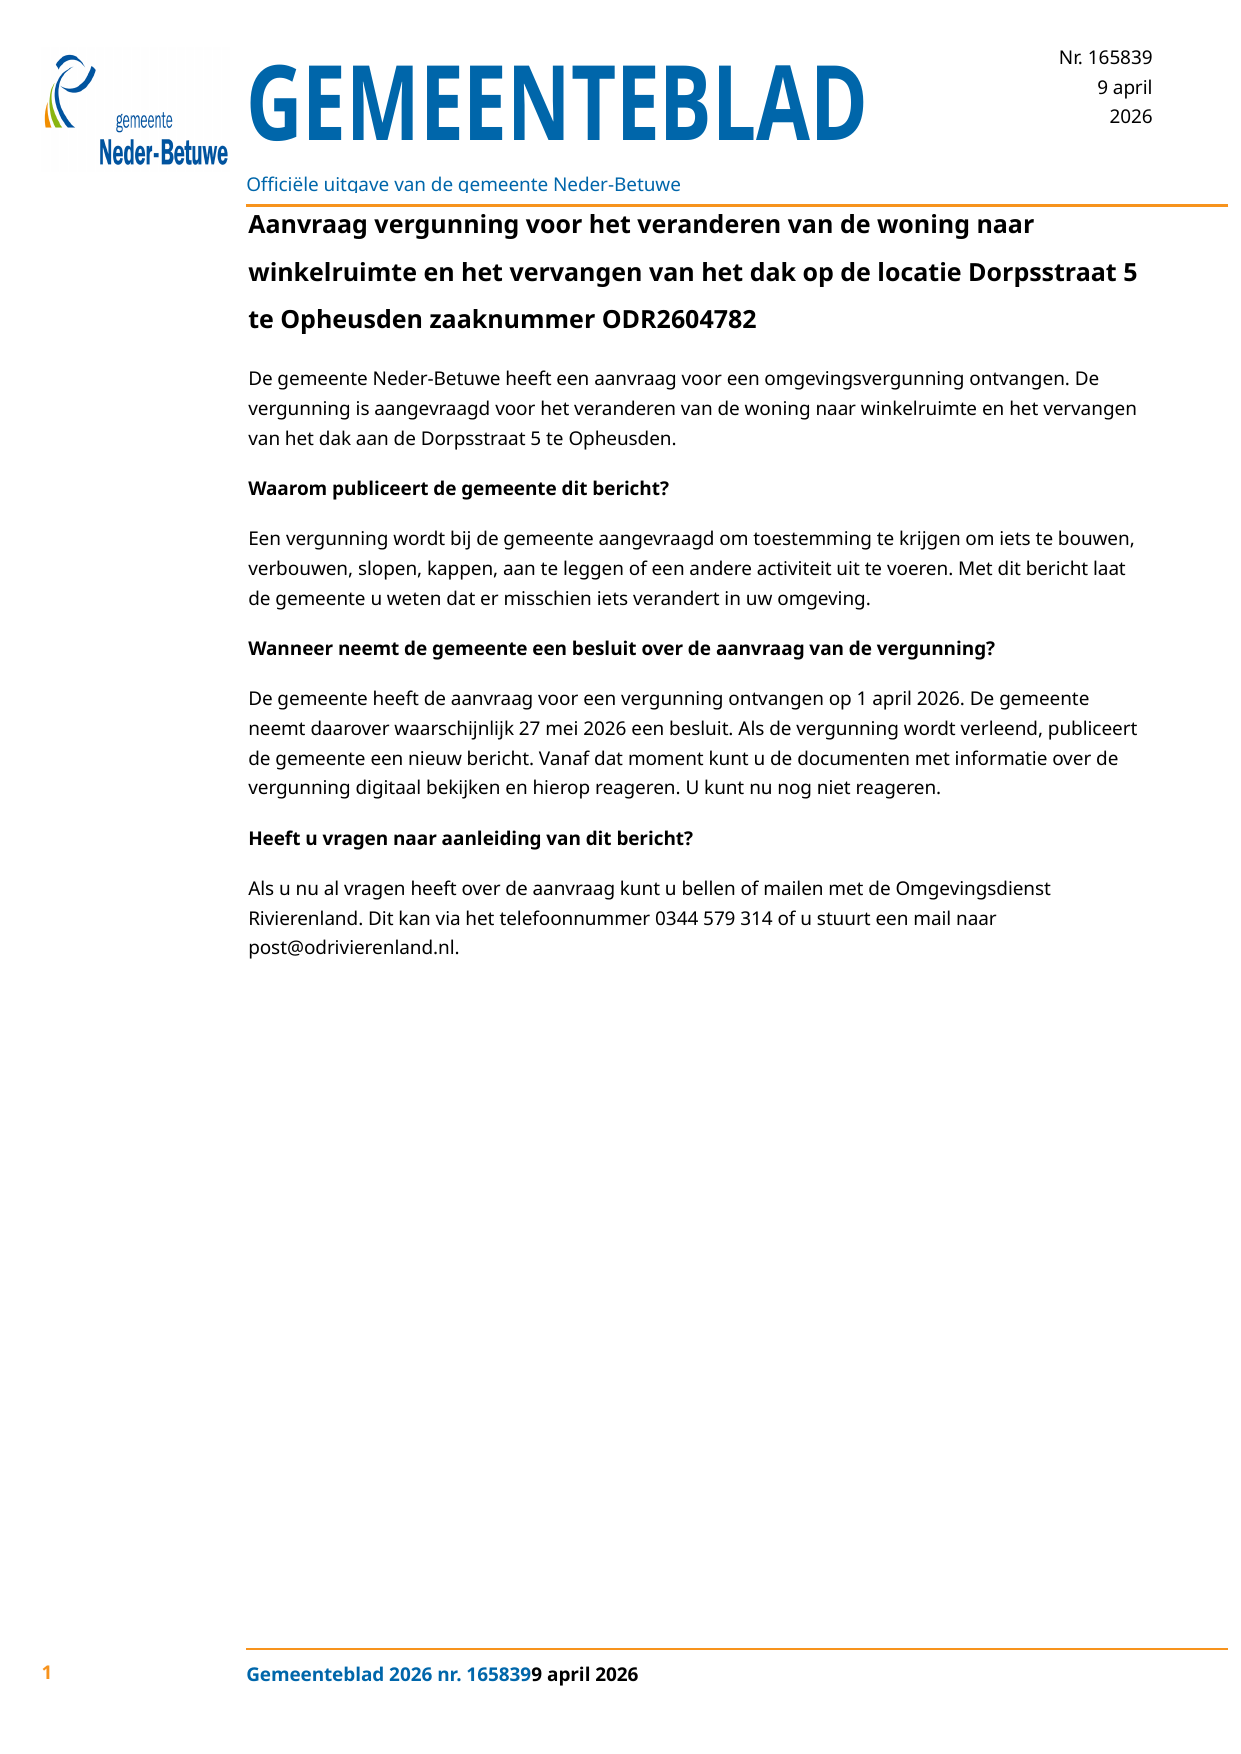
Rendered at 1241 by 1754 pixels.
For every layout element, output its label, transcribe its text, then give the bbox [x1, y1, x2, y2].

text Een vergunning wordt bij de gemeente aangevraagd om toestemming te krijgen om iets te bouwen, verbouwen, slopen, kappen, aan te leggen of een andere activiteit uit te voeren. Met dit bericht laat de gemeente u weten dat er misschien iets verandert in uw omgeving. [248, 526, 1152, 610]
text Heeft u vragen naar aanleiding van dit bericht? [248, 825, 1152, 850]
text Als u nu al vragen heeft over de aanvraag kunt u bellen of mailen met de Omgevingsdienst Rivierenland. Dit kan via het telefoonnummer 0344 579 314 of u stuurt een mail naar post@odrivierenland.nl. [248, 875, 1152, 960]
text Waarom publiceert de gemeente dit bericht? [248, 475, 1152, 501]
text De gemeente heeft de aanvraag voor een vergunning ontvangen op 1 april 2026. De gemeente neemt daarover waarschijnlijk 27 mei 2026 een besluit. Als de vergunning wordt verleend, publiceert de gemeente een nieuw bericht. Vanaf dat moment kunt u de documenten met informatie over de vergunning digitaal bekijken en hierop reageren. U kunt nu nog niet reageren. [248, 686, 1152, 800]
text De gemeente Neder-Betuwe heeft een aanvraag voor een omgevingsvergunning ontvangen. De vergunning is aangevraagd voor het veranderen van de woning naar winkelruimte en het vervangen van het dak aan de Dorpsstraat 5 te Opheusden. [248, 366, 1152, 450]
text Aanvraag vergunning voor het veranderen van de woning naar winkelruimte en het vervangen van het dak op de locatie Dorpsstraat 5 te Opheusden zaaknummer ODR2604782 [248, 207, 1152, 336]
picture [41, 47, 231, 172]
text Wanneer neemt de gemeente een besluit over de aanvraag van de vergunning? [248, 635, 1152, 661]
